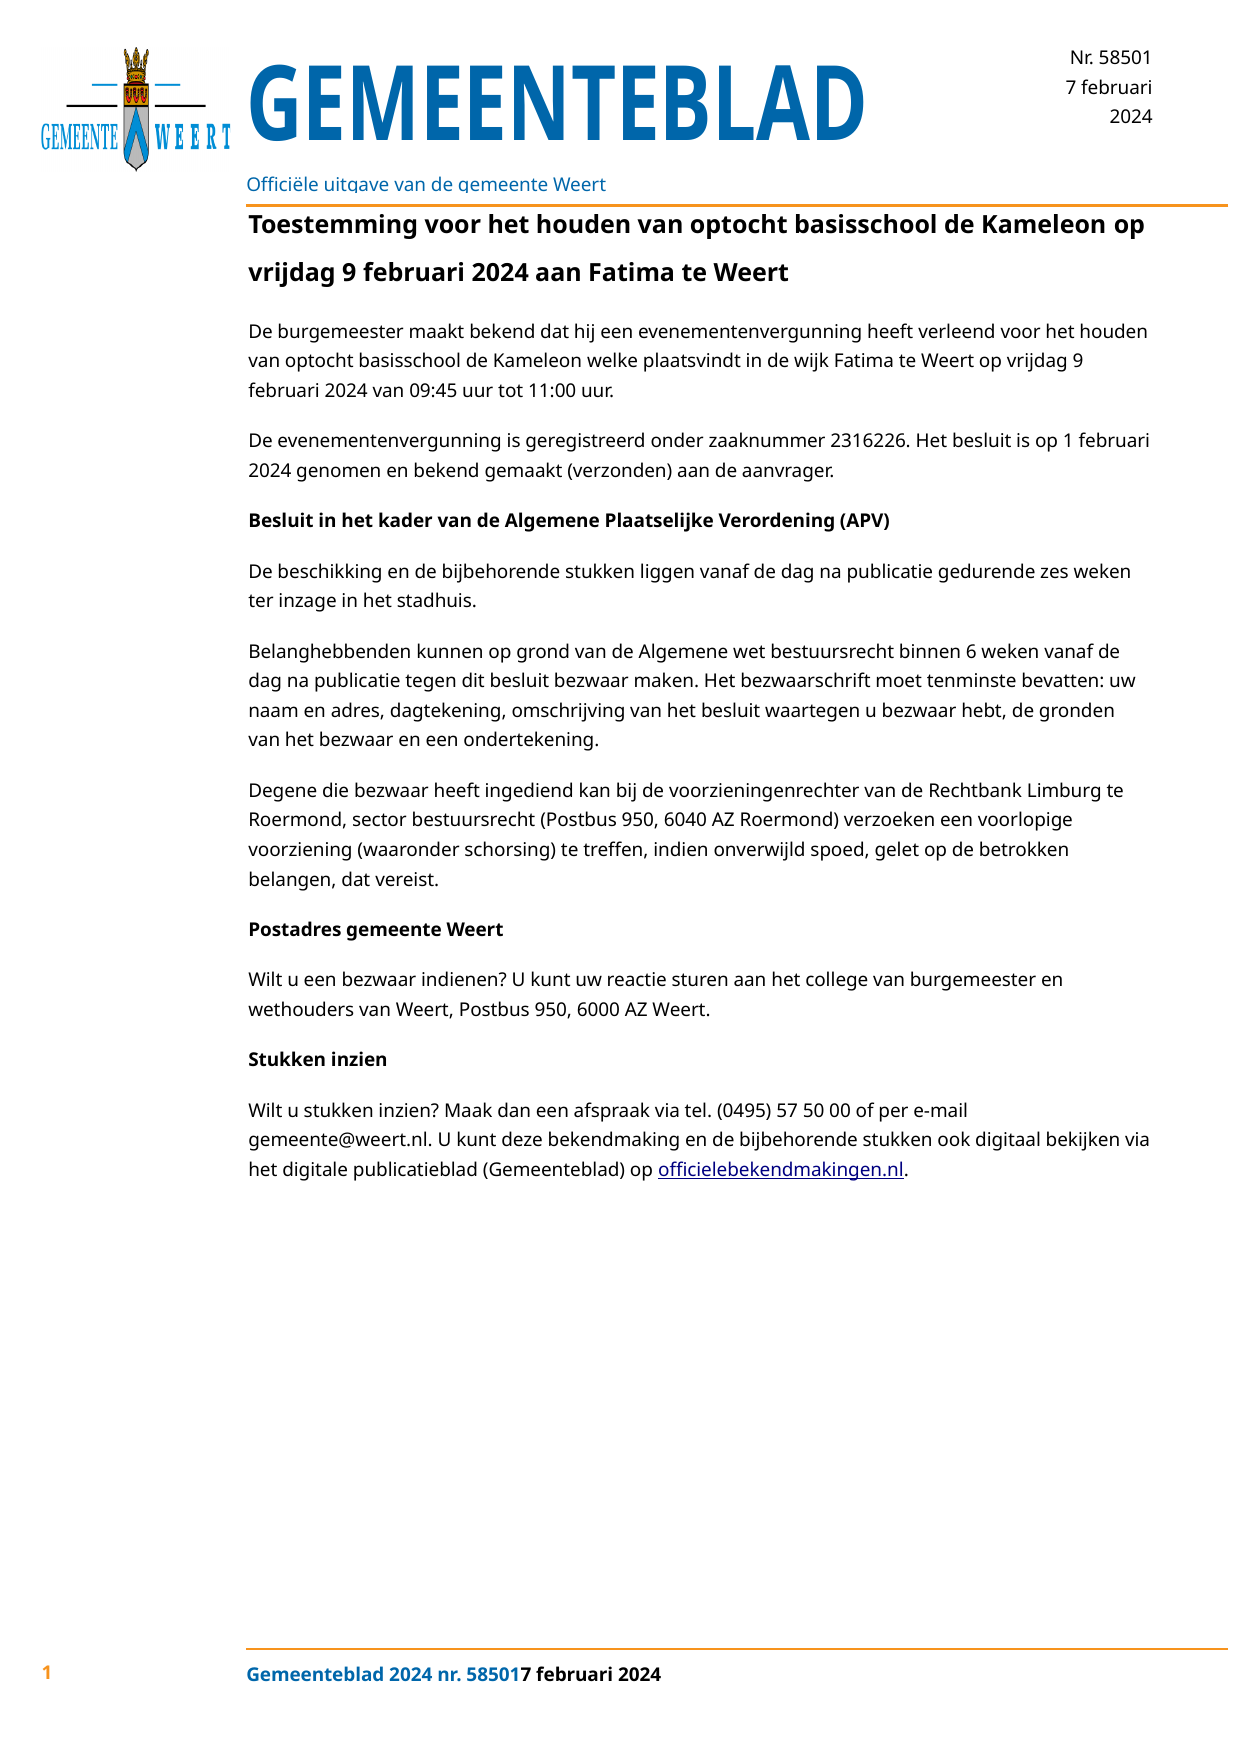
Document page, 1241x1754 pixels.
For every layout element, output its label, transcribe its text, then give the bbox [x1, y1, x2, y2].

text Postadres gemeente Weert [248, 916, 1152, 942]
picture [41, 47, 231, 172]
text Wilt u een bezwaar indienen? U kunt uw reactie sturen aan het college van burgemeester en wethouders van Weert, Postbus 950, 6000 AZ Weert. [248, 967, 1152, 1022]
text De beschikking en de bijbehorende stukken liggen vanaf de dag na publicatie gedurende zes weken ter inzage in het stadhuis. [248, 558, 1152, 613]
text Toestemming voor het houden van optocht basisschool de Kameleon op vrijdag 9 februari 2024 aan Fatima te Weert [248, 207, 1152, 288]
text De evenementenvergunning is geregistreerd onder zaaknummer 2316226. Het besluit is op 1 februari 2024 genomen en bekend gemaakt (verzonden) aan de aanvrager. [248, 427, 1152, 483]
text Wilt u stukken inzien? Maak dan een afspraak via tel. (0495) 57 50 00 of per e-mail gemeente@weert.nl. U kunt deze bekendmaking en de bijbehorende stukken ook digitaal bekijken via het digitale publicatieblad (Gemeenteblad) op officielebekendmakingen.nl. [248, 1097, 1152, 1182]
text De burgemeester maakt bekend dat hij een evenementenvergunning heeft verleend voor het houden van optocht basisschool de Kameleon welke plaatsvindt in de wijk Fatima te Weert op vrijdag 9 februari 2024 van 09:45 uur tot 11:00 uur. [248, 318, 1152, 403]
text Degene die bezwaar heeft ingediend kan bij de voorzieningenrechter van de Rechtbank Limburg te Roermond, sector bestuursrecht (Postbus 950, 6040 AZ Roermond) verzoeken een voorlopige voorziening (waaronder schorsing) te treffen, indien onverwijld spoed, gelet op de betrokken belangen, dat vereist. [248, 777, 1152, 892]
text Belanghebbenden kunnen op grond van de Algemene wet bestuursrecht binnen 6 weken vanaf de dag na publicatie tegen dit besluit bezwaar maken. Het bezwaarschrift moet tenminste bevatten: uw naam en adres, dagtekening, omschrijving van het besluit waartegen u bezwaar hebt, de gronden van het bezwaar en een ondertekening. [248, 638, 1152, 752]
text Stukken inzien [248, 1047, 1152, 1072]
text Besluit in het kader van de Algemene Plaatselijke Verordening (APV) [248, 507, 1152, 533]
